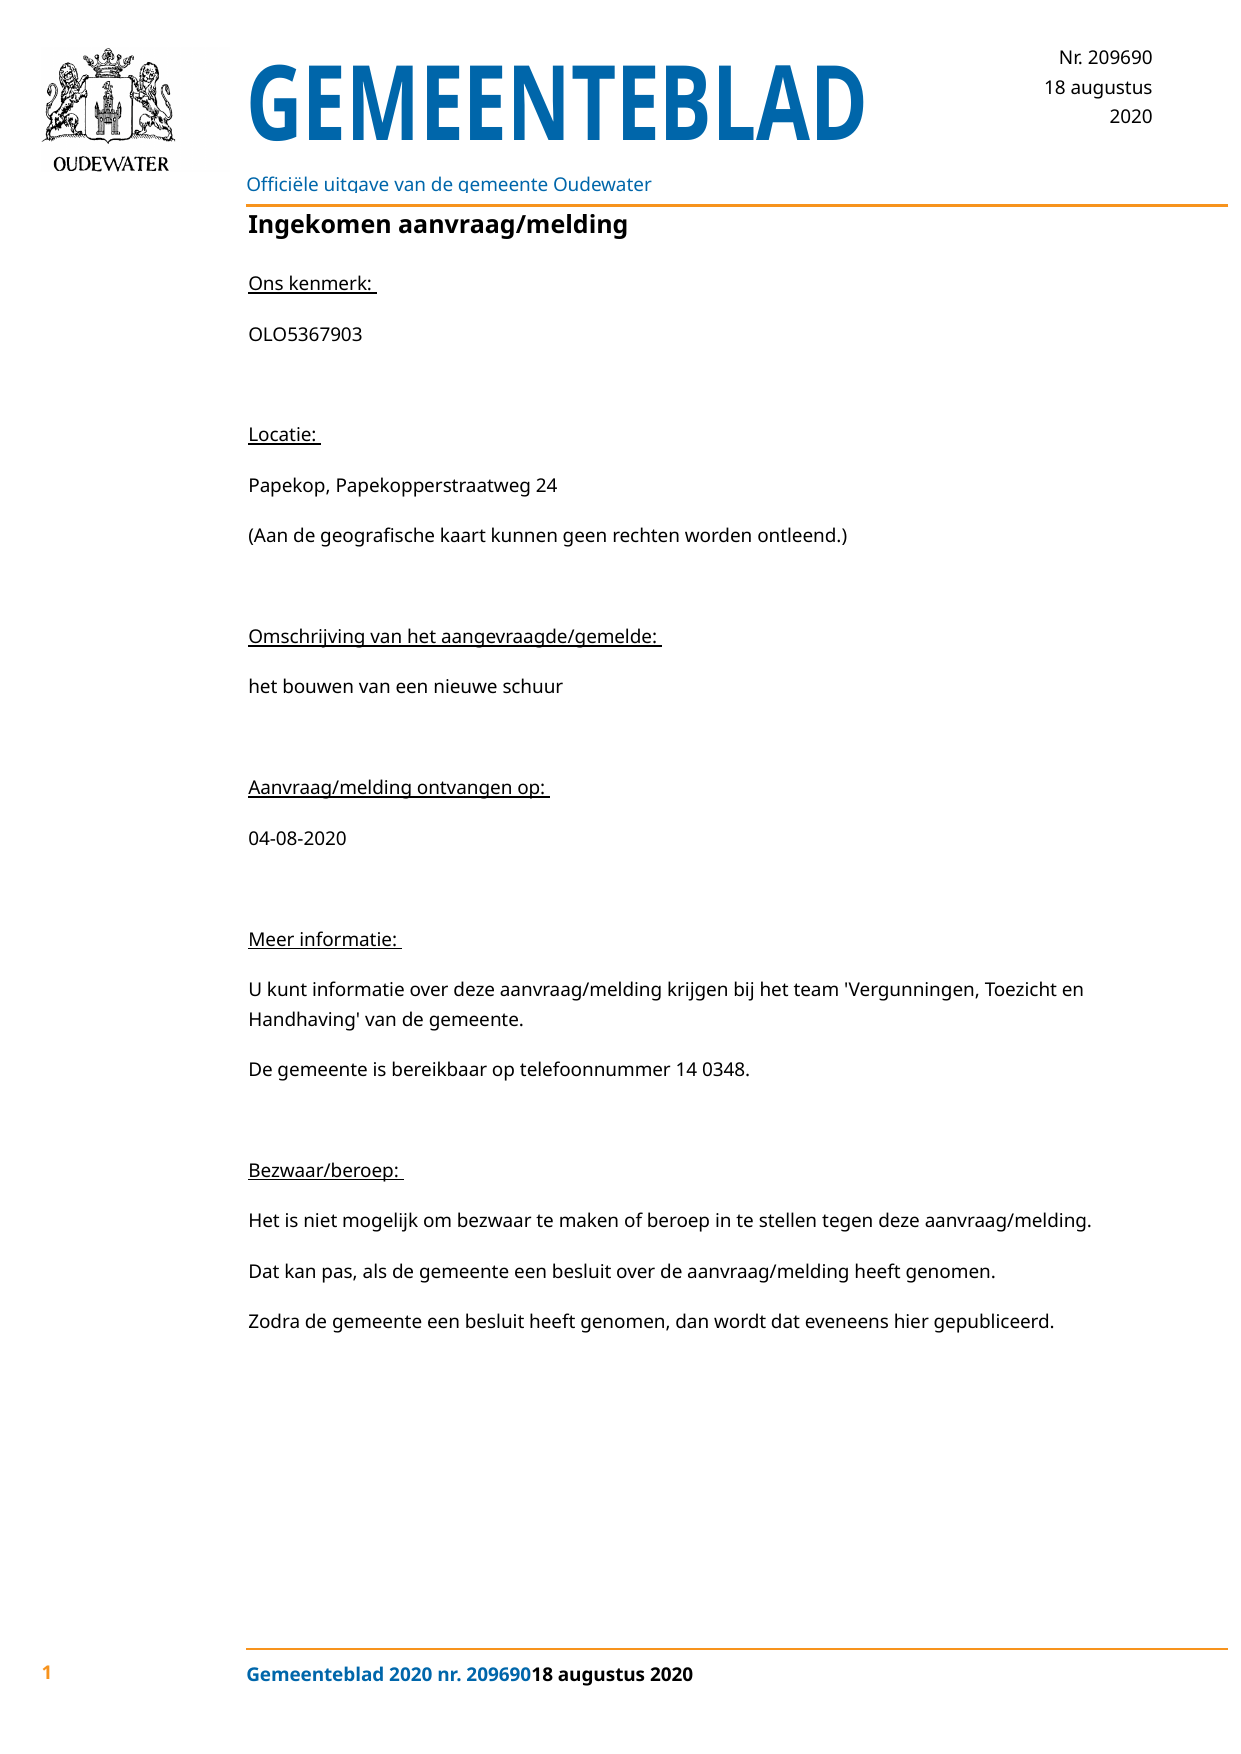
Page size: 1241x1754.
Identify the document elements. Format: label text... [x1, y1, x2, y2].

text (Aan de geografische kaart kunnen geen rechten worden ontleend.) [248, 522, 1152, 548]
text Dat kan pas, als de gemeente een besluit over de aanvraag/melding heeft genomen. [248, 1258, 1152, 1283]
text Aanvraag/melding ontvangen op: [248, 774, 1152, 800]
text De gemeente is bereikbaar op telefoonnummer 14 0348. [248, 1056, 1152, 1082]
text OLO5367903 [248, 321, 1152, 346]
text 04-08-2020 [248, 825, 1152, 851]
text Bezwaar/beroep: [248, 1157, 1152, 1183]
text Meer informatie: [248, 926, 1152, 951]
text Zodra de gemeente een besluit heeft genomen, dan wordt dat eveneens hier gepubliceerd. [248, 1308, 1152, 1334]
text Ingekomen aanvraag/melding [248, 207, 1152, 241]
text het bouwen van een nieuwe schuur [248, 674, 1152, 699]
text Omschrijving van het aangevraagde/gemelde: [248, 623, 1152, 649]
text Papekop, Papekopperstraatweg 24 [248, 472, 1152, 498]
text Locatie: [248, 422, 1152, 447]
text U kunt informatie over deze aanvraag/melding krijgen bij het team 'Vergunningen, Toezicht en Handhaving' van de gemeente. [248, 976, 1152, 1031]
picture [41, 47, 231, 172]
text Het is niet mogelijk om bezwaar te maken of beroep in te stellen tegen deze aanvraag/melding. [248, 1207, 1152, 1233]
text Ons kenmerk: [248, 270, 1152, 296]
